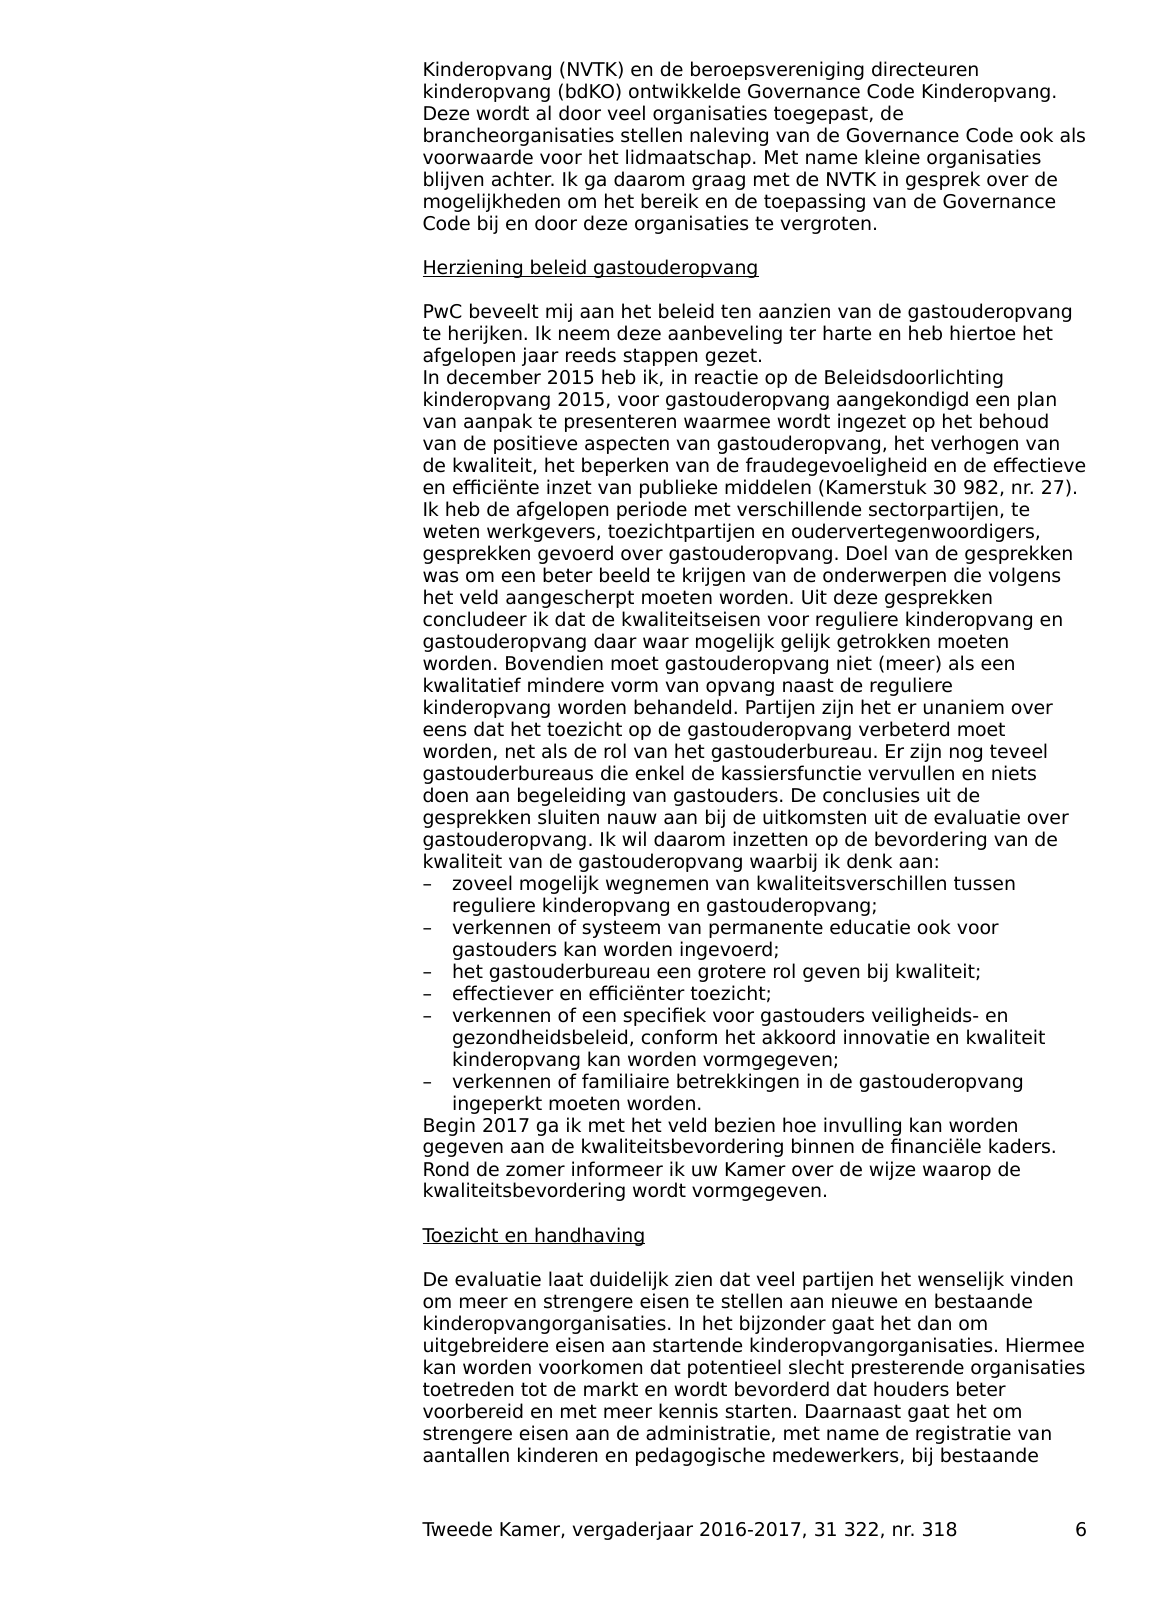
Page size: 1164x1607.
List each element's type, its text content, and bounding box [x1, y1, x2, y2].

text Kinderopvang (NVTK) en de beroepsvereniging directeuren kinderopvang (bdKO) ontwikkelde Governance Code Kinderopvang. Deze wordt al door veel organisaties toegepast, de brancheorganisaties stellen naleving van de Governance Code ook als voorwaarde voor het lidmaatschap. Met name kleine organisaties blijven achter. Ik ga daarom graag met de NVTK in gesprek over de mogelijkheden om het bereik en de toepassing van de Governance Code bij en door deze organisaties te vergroten. [422, 59, 1087, 235]
text De evaluatie laat duidelijk zien dat veel partijen het wenselijk vinden om meer en strengere eisen te stellen aan nieuwe en bestaande kinderopvangorganisaties. In het bijzonder gaat het dan om uitgebreidere eisen aan startende kinderopvangorganisaties. Hiermee kan worden voorkomen dat potentieel slecht presterende organisaties toetreden tot de markt en wordt bevorderd dat houders beter voorbereid en met meer kennis starten. Daarnaast gaat het om strengere eisen aan de administratie, met name de registratie van aantallen kinderen en pedagogische medewerkers, bij bestaande [422, 1269, 1087, 1467]
text PwC beveelt mij aan het beleid ten aanzien van de gastouderopvang te herijken. Ik neem deze aanbeveling ter harte en heb hiertoe het afgelopen jaar reeds stappen gezet. [422, 301, 1087, 367]
text – verkennen of familiaire betrekkingen in de gastouderopvang ingeperkt moeten worden. [422, 1071, 1087, 1114]
text – zoveel mogelijk wegnemen van kwaliteitsverschillen tussen reguliere kinderopvang en gastouderopvang; [422, 873, 1087, 917]
text – verkennen of systeem van permanente educatie ook voor gastouders kan worden ingevoerd; [422, 917, 1087, 961]
text In december 2015 heb ik, in reactie op de Beleidsdoorlichting kinderopvang 2015, voor gastouderopvang aangekondigd een plan van aanpak te presenteren waarmee wordt ingezet op het behoud van de positieve aspecten van gastouderopvang, het verhogen van de kwaliteit, het beperken van de fraudegevoeligheid en de effectieve en efficiënte inzet van publieke middelen (Kamerstuk 30 982, nr. 27). Ik heb de afgelopen periode met verschillende sectorpartijen, te weten werkgevers, toezichtpartijen en oudervertegenwoordigers, gesprekken gevoerd over gastouderopvang. Doel van de gesprekken was om een beter beeld te krijgen van de onderwerpen die volgens het veld aangescherpt moeten worden. Uit deze gesprekken concludeer ik dat de kwaliteitseisen voor reguliere kinderopvang en gastouderopvang daar waar mogelijk gelijk getrokken moeten worden. Bovendien moet gastouderopvang niet (meer) als een kwalitatief mindere vorm van opvang naast de reguliere kinderopvang worden behandeld. Partijen zijn het er unaniem over eens dat het toezicht op de gastouderopvang verbeterd moet worden, net als de rol van het gastouderbureau. Er zijn nog teveel gastouderbureaus die enkel de kassiersfunctie vervullen en niets doen aan begeleiding van gastouders. De conclusies uit de gesprekken sluiten nauw aan bij de uitkomsten uit de evaluatie over gastouderopvang. Ik wil daarom inzetten op de bevordering van de kwaliteit van de gastouderopvang waarbij ik denk aan: [422, 367, 1087, 873]
text – het gastouderbureau een grotere rol geven bij kwaliteit; [422, 961, 1087, 983]
subtitle Toezicht en handhaving [422, 1224, 1087, 1247]
text – effectiever en efficiënter toezicht; [422, 983, 1087, 1004]
text – verkennen of een specifiek voor gastouders veiligheids- en gezondheidsbeleid, conform het akkoord innovatie en kwaliteit kinderopvang kan worden vormgegeven; [422, 1004, 1087, 1071]
text Begin 2017 ga ik met het veld bezien hoe invulling kan worden gegeven aan de kwaliteitsbevordering binnen de financiële kaders. Rond de zomer informeer ik uw Kamer over de wijze waarop de kwaliteitsbevordering wordt vormgegeven. [422, 1114, 1087, 1202]
subtitle Herziening beleid gastouderopvang [422, 257, 1087, 279]
